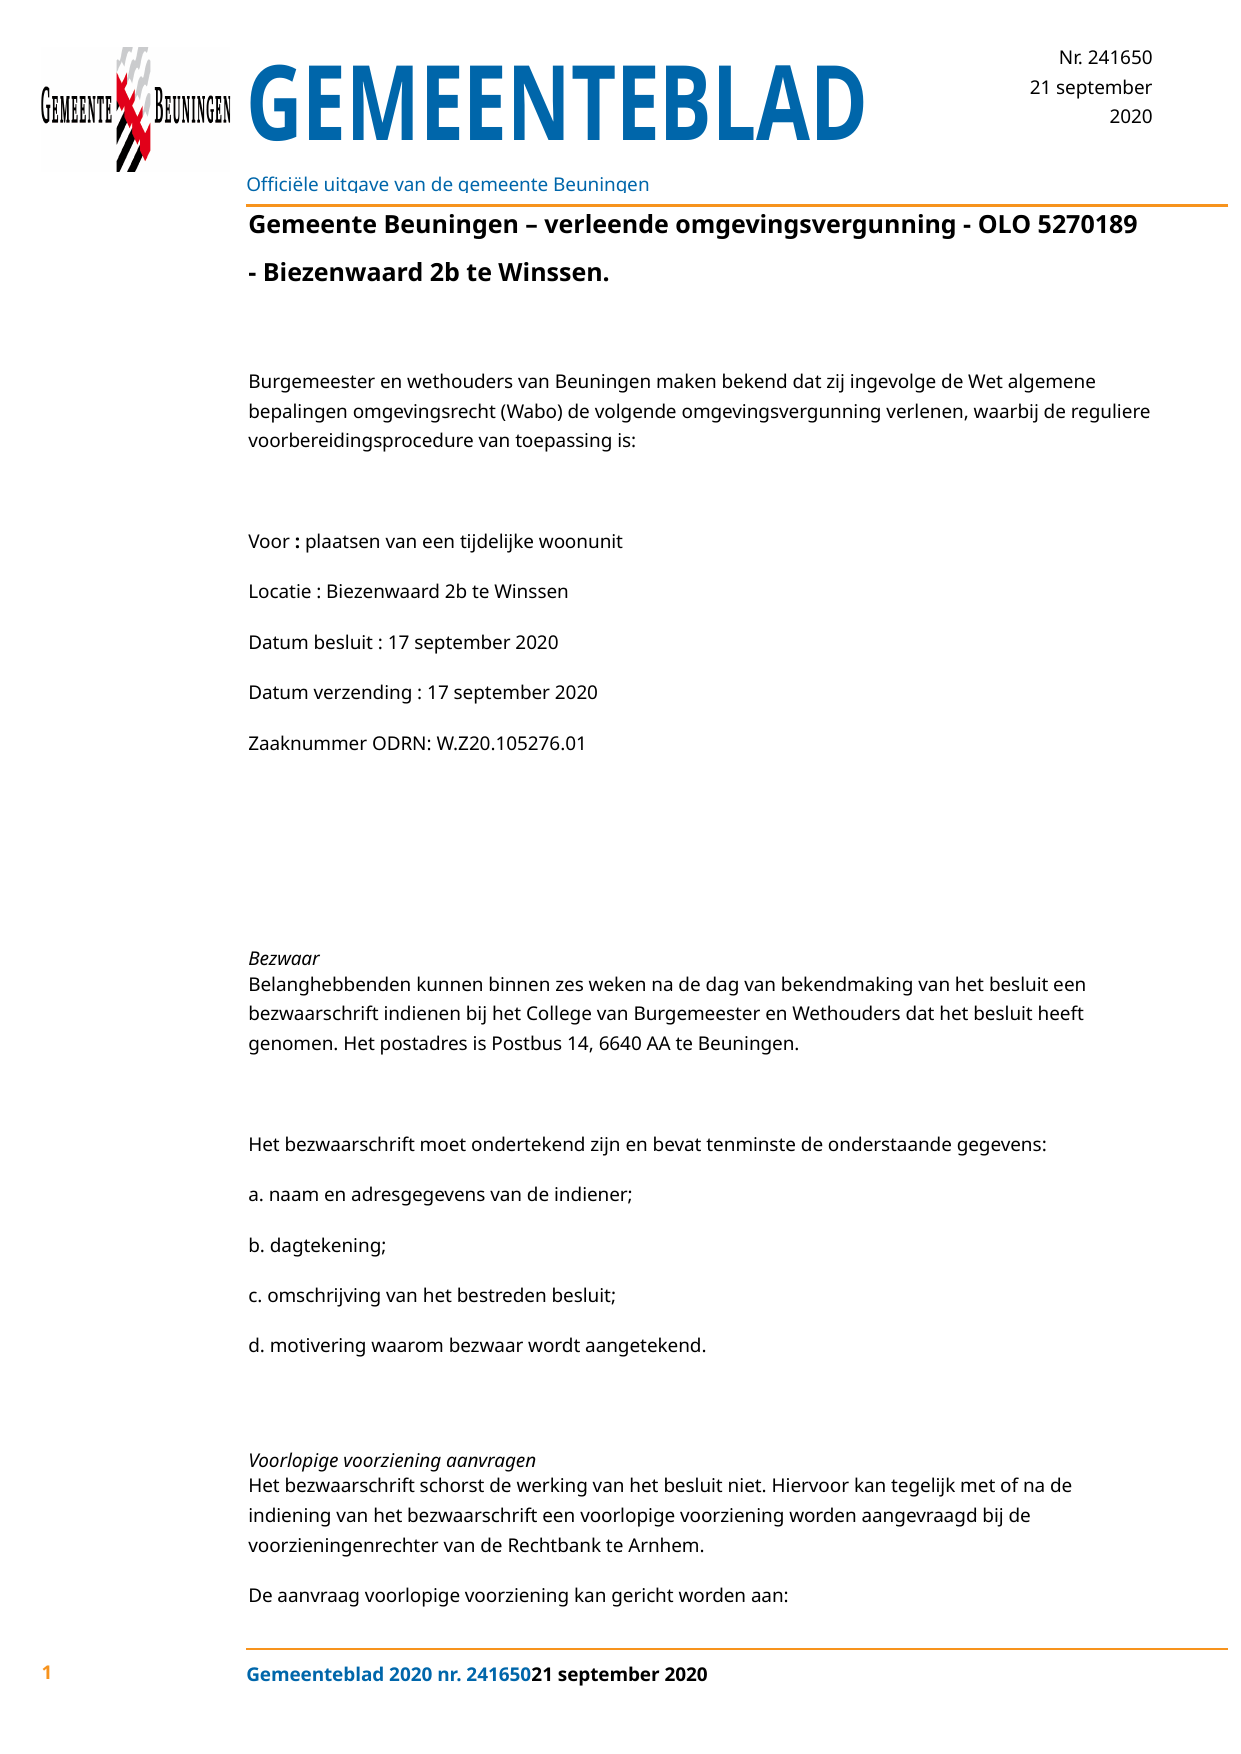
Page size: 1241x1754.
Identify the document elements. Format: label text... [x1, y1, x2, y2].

text Het bezwaarschrift schorst de werking van het besluit niet. Hiervoor kan tegelijk met of na de indiening van het bezwaarschrift een voorlopige voorziening worden aangevraagd bij de voorzieningenrechter van de Rechtbank te Arnhem. [248, 1473, 1152, 1558]
text Gemeente Beuningen – verleende omgevingsvergunning - OLO 5270189 - Biezenwaard 2b te Winssen. [248, 207, 1152, 288]
text d. motivering waarom bezwaar wordt aangetekend. [248, 1333, 1152, 1358]
text Datum besluit : 17 september 2020 [248, 629, 1152, 655]
text b. dagtekening; [248, 1232, 1152, 1257]
picture [41, 47, 231, 172]
text Belanghebbenden kunnen binnen zes weken na de dag van bekendmaking van het besluit een bezwaarschrift indienen bij het College van Burgemeester en Wethouders dat het besluit heeft genomen. Het postadres is Postbus 14, 6640 AA te Beuningen. [248, 971, 1152, 1056]
text Voor : plaatsen van een tijdelijke woonunit [248, 528, 1152, 554]
text Voorlopige voorziening aanvragen [248, 1447, 1152, 1473]
text Locatie : Biezenwaard 2b te Winssen [248, 579, 1152, 604]
text Het bezwaarschrift moet ondertekend zijn en bevat tenminste de onderstaande gegevens: [248, 1131, 1152, 1157]
text Zaaknummer ODRN: W.Z20.105276.01 [248, 730, 1152, 756]
text De aanvraag voorlopige voorziening kan gericht worden aan: [248, 1582, 1152, 1608]
text c. omschrijving van het bestreden besluit; [248, 1282, 1152, 1308]
text a. naam en adresgegevens van de indiener; [248, 1181, 1152, 1207]
text Burgemeester en wethouders van Beuningen maken bekend dat zij ingevolge de Wet algemene bepalingen omgevingsrecht (Wabo) de volgende omgevingsvergunning verlenen, waarbij de reguliere voorbereidingsprocedure van toepassing is: [248, 368, 1152, 453]
text Datum verzending : 17 september 2020 [248, 679, 1152, 705]
text Bezwaar [248, 945, 1152, 971]
